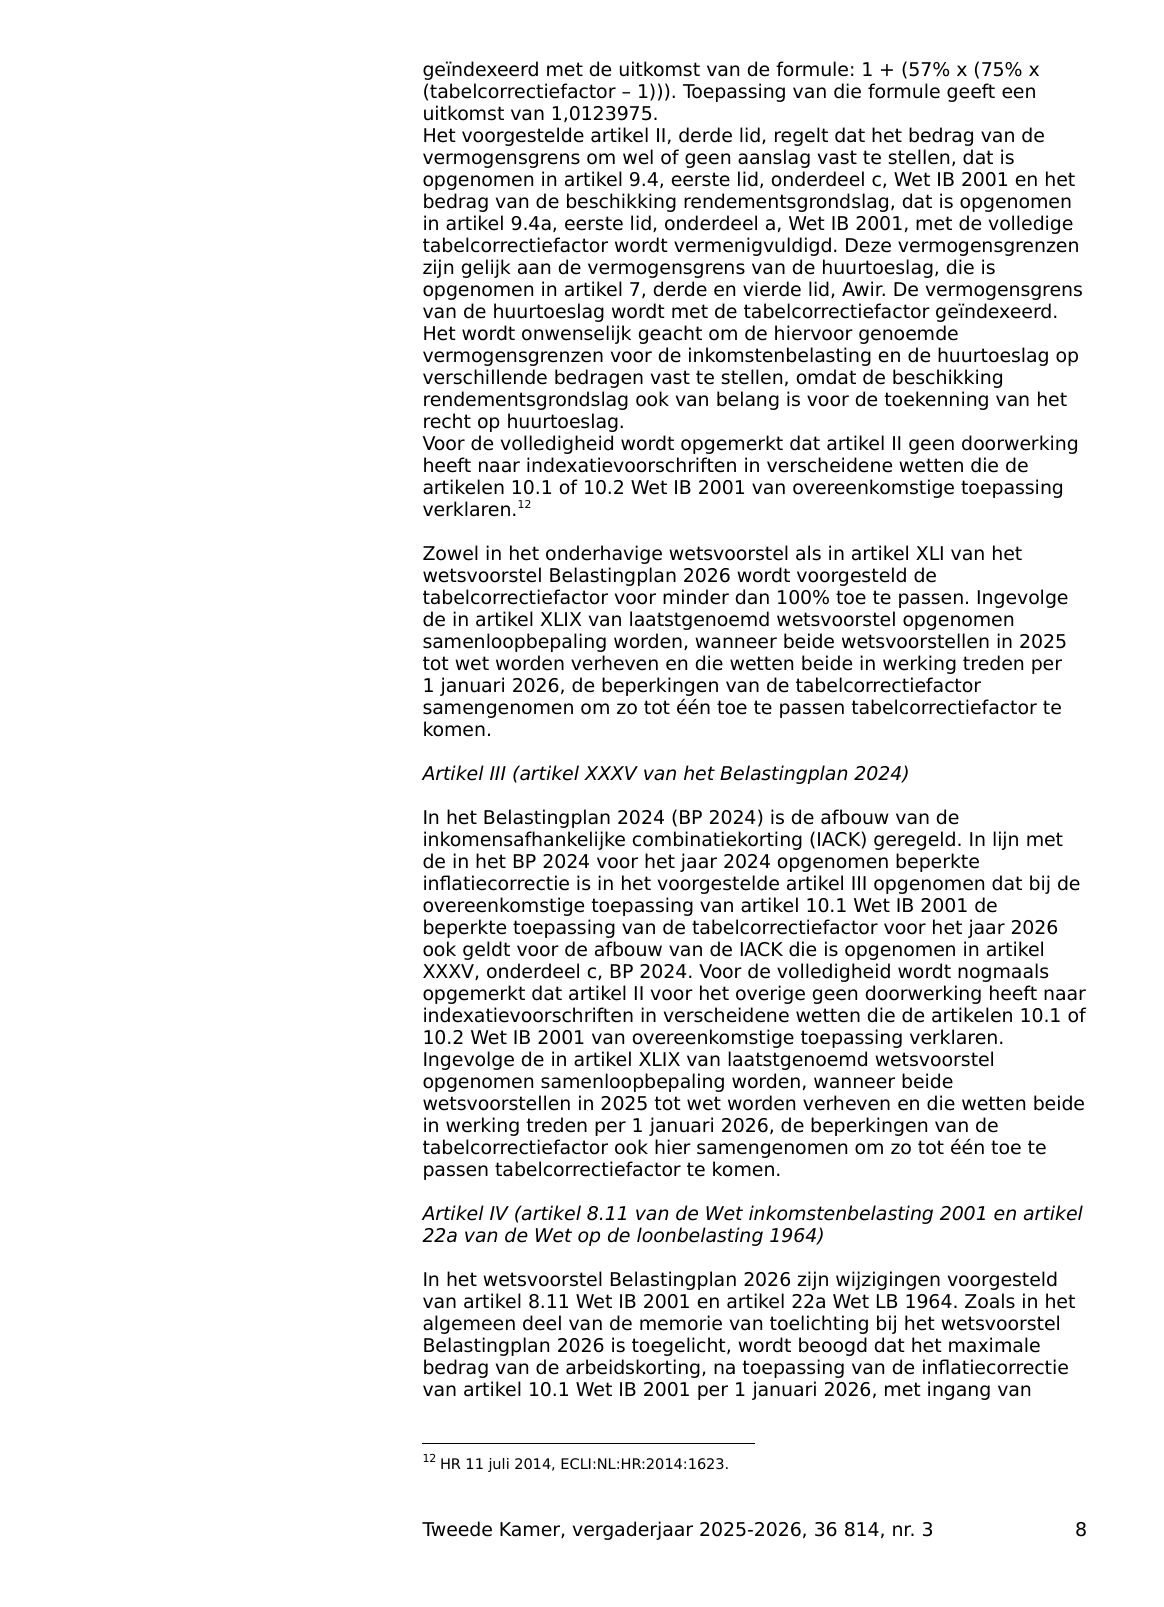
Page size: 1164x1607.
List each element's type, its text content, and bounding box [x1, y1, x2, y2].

text In het Belastingplan 2024 (BP 2024) is de afbouw van de inkomensafhankelijke combinatiekorting (IACK) geregeld. In lijn met de in het BP 2024 voor het jaar 2024 opgenomen beperkte inflatiecorrectie is in het voorgestelde artikel III opgenomen dat bij de overeenkomstige toepassing van artikel 10.1 Wet IB 2001 de beperkte toepassing van de tabelcorrectiefactor voor het jaar 2026 ook geldt voor de afbouw van de IACK die is opgenomen in artikel XXXV, onderdeel c, BP 2024. Voor de volledigheid wordt nogmaals opgemerkt dat artikel II voor het overige geen doorwerking heeft naar indexatievoorschriften in verscheidene wetten die de artikelen 10.1 of 10.2 Wet IB 2001 van overeenkomstige toepassing verklaren. [422, 807, 1087, 1049]
text Voor de volledigheid wordt opgemerkt dat artikel II geen doorwerking heeft naar indexatievoorschriften in verscheidene wetten die de artikelen 10.1 of 10.2 Wet IB 2001 van overeenkomstige toepassing verklaren. [422, 433, 1087, 521]
text HR 11 juli 2014, ECLI:NL:HR:2014:1623. [422, 1452, 1087, 1474]
text Het voorgestelde artikel II, derde lid, regelt dat het bedrag van de vermogensgrens om wel of geen aanslag vast te stellen, dat is opgenomen in artikel 9.4, eerste lid, onderdeel c, Wet IB 2001 en het bedrag van de beschikking rendementsgrondslag, dat is opgenomen in artikel 9.4a, eerste lid, onderdeel a, Wet IB 2001, met de volledige tabelcorrectiefactor wordt vermenigvuldigd. Deze vermogensgrenzen zijn gelijk aan de vermogensgrens van de huurtoeslag, die is opgenomen in artikel 7, derde en vierde lid, Awir. De vermogensgrens van de huurtoeslag wordt met de tabelcorrectiefactor geïndexeerd. Het wordt onwenselijk geacht om de hiervoor genoemde vermogensgrenzen voor de inkomstenbelasting en de huurtoeslag op verschillende bedragen vast te stellen, omdat de beschikking rendementsgrondslag ook van belang is voor de toekenning van het recht op huurtoeslag. [422, 125, 1087, 433]
text geïndexeerd met de uitkomst van de formule: 1 + (57% x (75% x (tabelcorrectiefactor – 1))). Toepassing van die formule geeft een uitkomst van 1,0123975. [422, 59, 1087, 125]
text Ingevolge de in artikel XLIX van laatstgenoemd wetsvoorstel opgenomen samenloopbepaling worden, wanneer beide wetsvoorstellen in 2025 tot wet worden verheven en die wetten beide in werking treden per 1 januari 2026, de beperkingen van de tabelcorrectiefactor ook hier samengenomen om zo tot één toe te passen tabelcorrectiefactor te komen. [422, 1049, 1087, 1181]
text Zowel in het onderhavige wetsvoorstel als in artikel XLI van het wetsvoorstel Belastingplan 2026 wordt voorgesteld de tabelcorrectiefactor voor minder dan 100% toe te passen. Ingevolge de in artikel XLIX van laatstgenoemd wetsvoorstel opgenomen samenloopbepaling worden, wanneer beide wetsvoorstellen in 2025 tot wet worden verheven en die wetten beide in werking treden per 1 januari 2026, de beperkingen van de tabelcorrectiefactor samengenomen om zo tot één toe te passen tabelcorrectiefactor te komen. [422, 543, 1087, 741]
text In het wetsvoorstel Belastingplan 2026 zijn wijzigingen voorgesteld van artikel 8.11 Wet IB 2001 en artikel 22a Wet LB 1964. Zoals in het algemeen deel van de memorie van toelichting bij het wetsvoorstel Belastingplan 2026 is toegelicht, wordt beoogd dat het maximale bedrag van de arbeidskorting, na toepassing van de inflatiecorrectie van artikel 10.1 Wet IB 2001 per 1 januari 2026, met ingang van [422, 1269, 1087, 1401]
subtitle Artikel IV (artikel 8.11 van de Wet inkomstenbelasting 2001 en artikel 22a van de Wet op de loonbelasting 1964) [422, 1203, 1087, 1247]
subtitle Artikel III (artikel XXXV van het Belastingplan 2024) [422, 763, 1087, 785]
